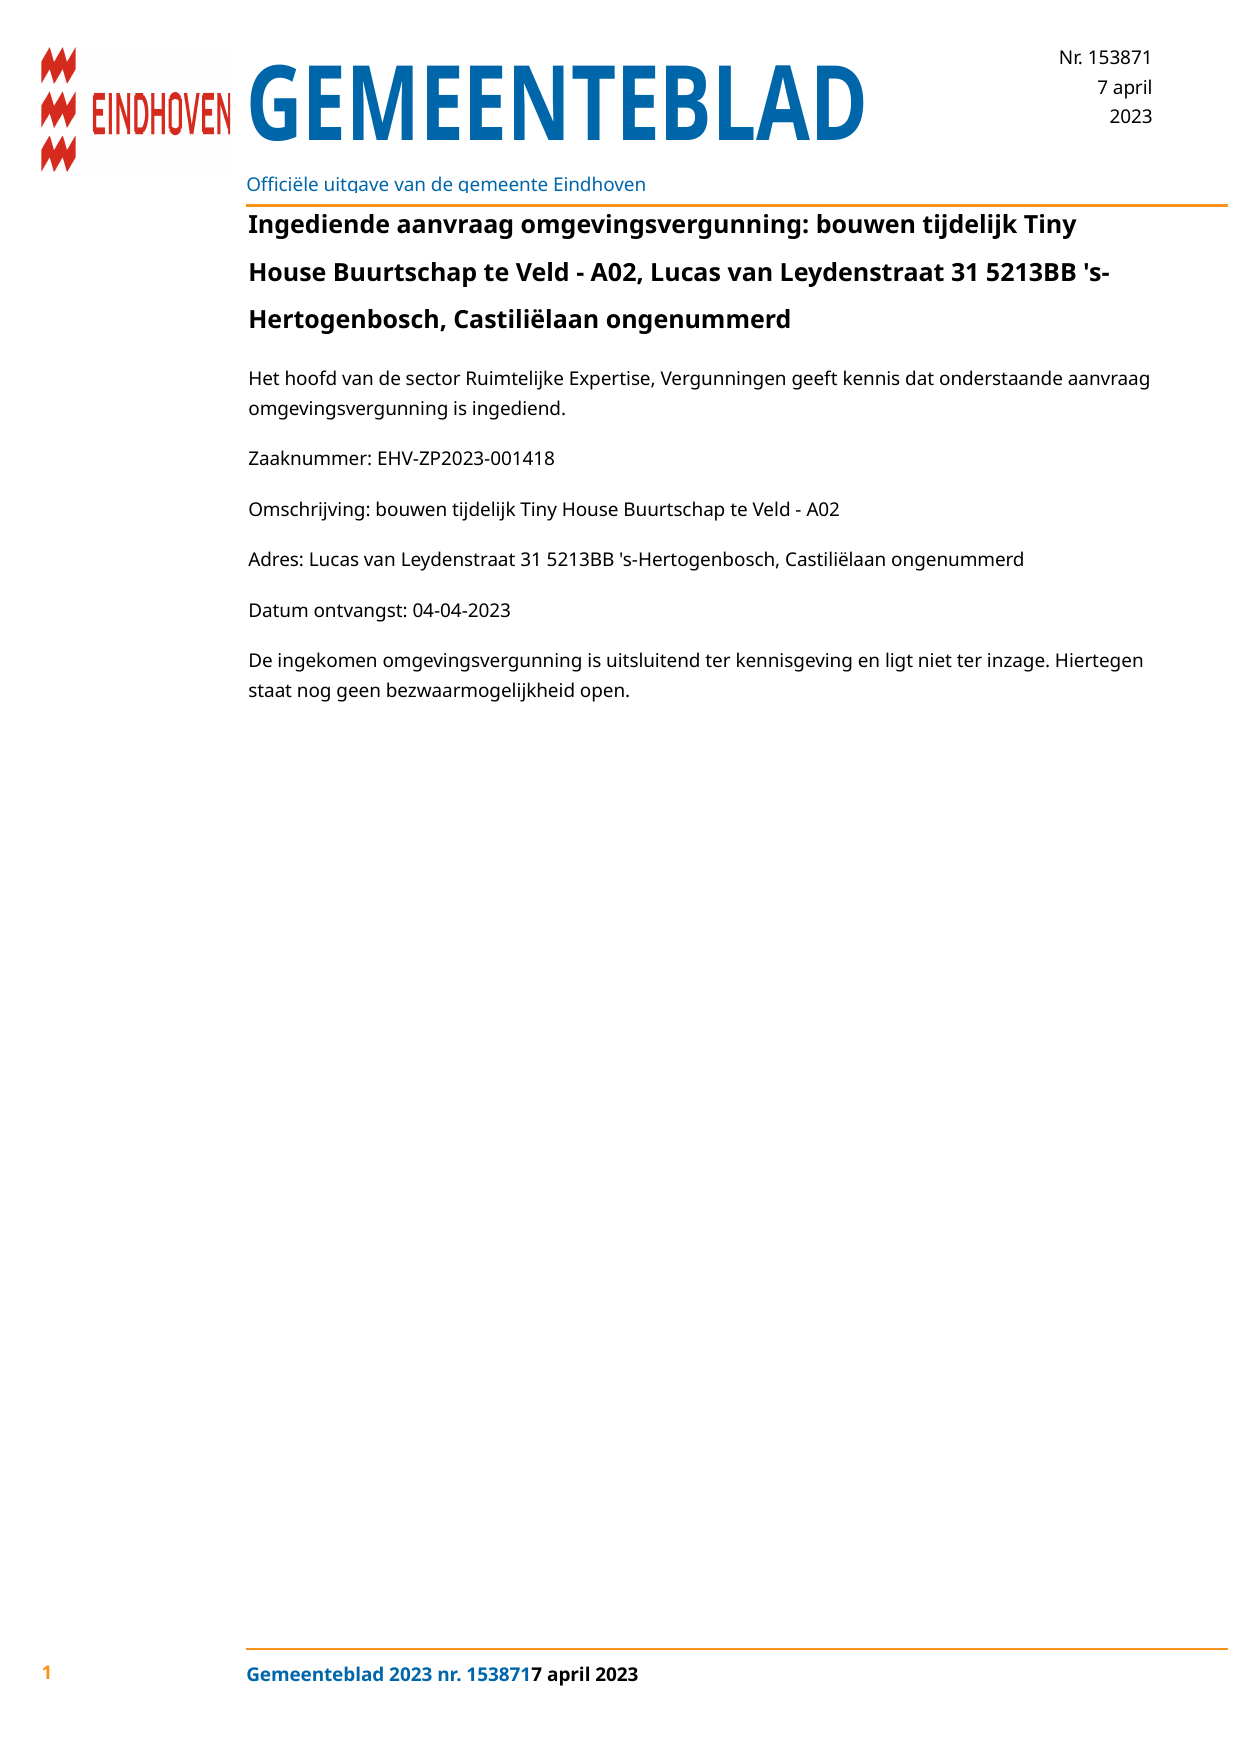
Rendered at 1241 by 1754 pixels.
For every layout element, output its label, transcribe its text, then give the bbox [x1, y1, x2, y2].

text Het hoofd van de sector Ruimtelijke Expertise, Vergunningen geeft kennis dat onderstaande aanvraag omgevingsvergunning is ingediend. [248, 366, 1152, 421]
text Zaaknummer: EHV-ZP2023-001418 [248, 446, 1152, 471]
text Ingediende aanvraag omgevingsvergunning: bouwen tijdelijk Tiny House Buurtschap te Veld - A02, Lucas van Leydenstraat 31 5213BB 's-Hertogenbosch, Castiliëlaan ongenummerd [248, 207, 1152, 336]
text De ingekomen omgevingsvergunning is uitsluitend ter kennisgeving en ligt niet ter inzage. Hiertegen staat nog geen bezwaarmogelijkheid open. [248, 647, 1152, 702]
text Datum ontvangst: 04-04-2023 [248, 597, 1152, 622]
text Adres: Lucas van Leydenstraat 31 5213BB 's-Hertogenbosch, Castiliëlaan ongenummerd [248, 546, 1152, 572]
picture [41, 47, 231, 172]
text Omschrijving: bouwen tijdelijk Tiny House Buurtschap te Veld - A02 [248, 496, 1152, 522]
